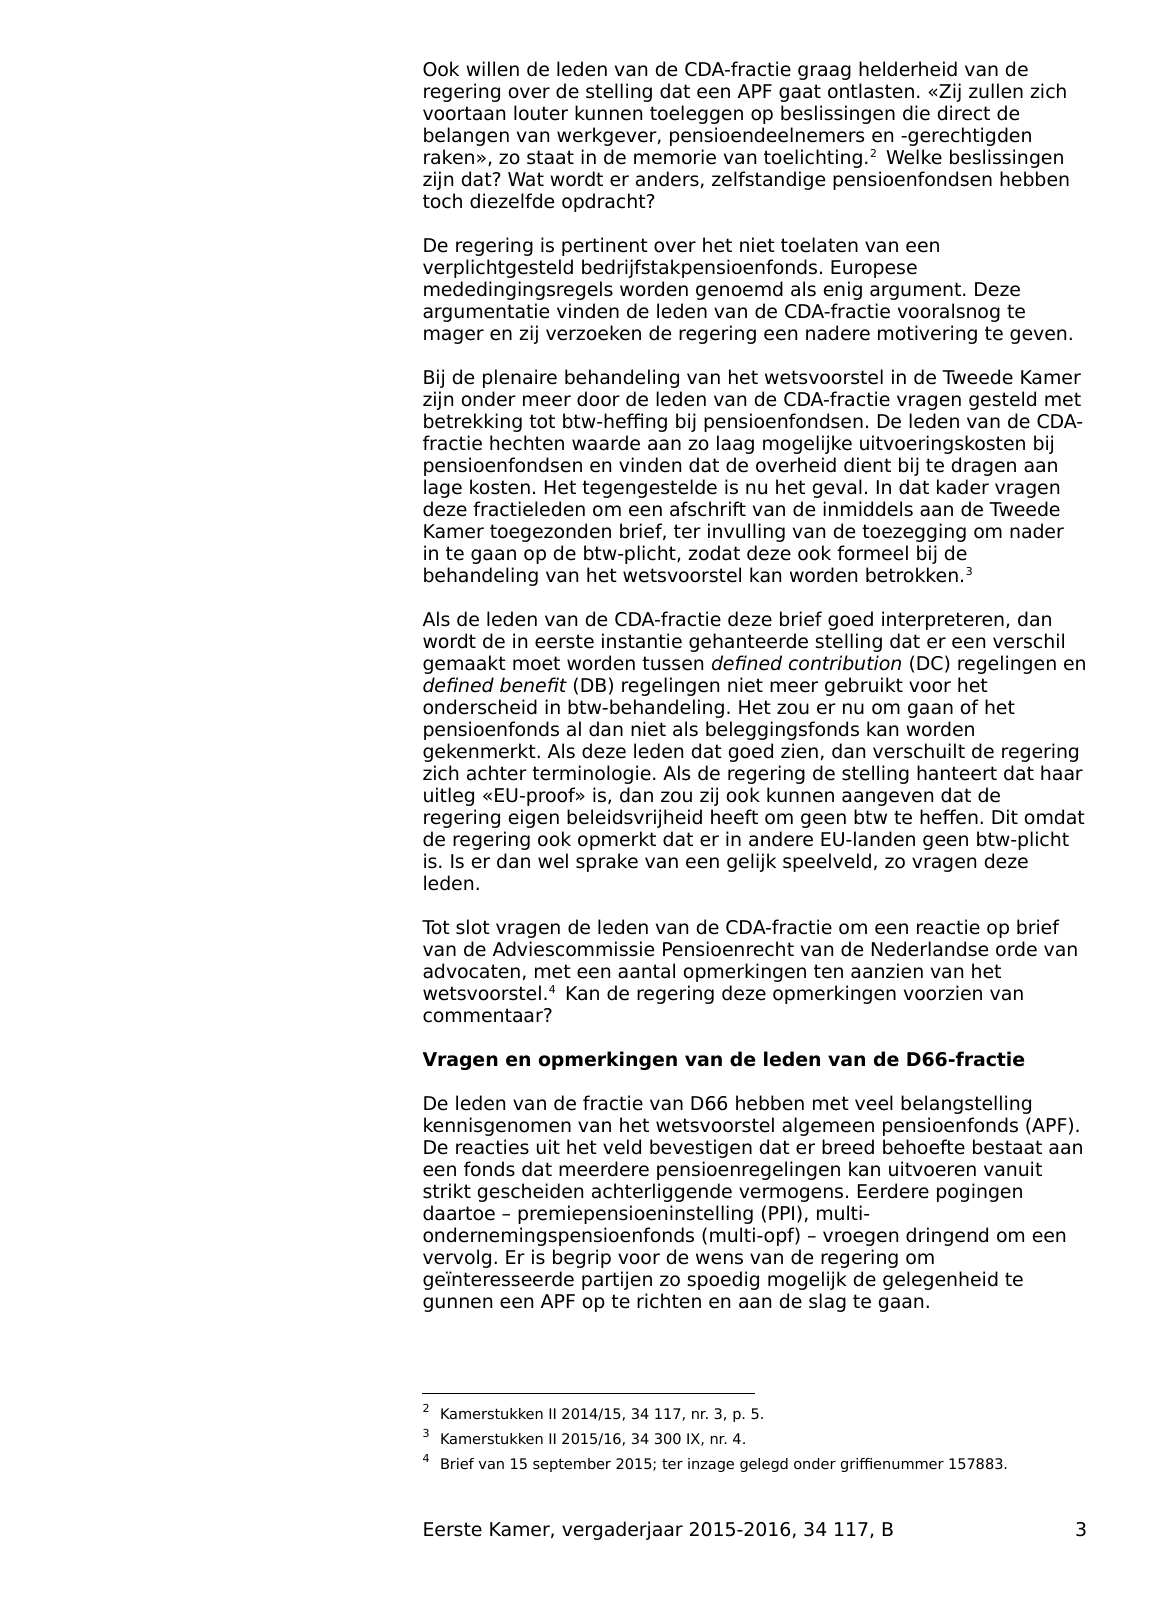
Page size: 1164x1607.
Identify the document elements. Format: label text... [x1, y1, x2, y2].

subtitle Vragen en opmerkingen van de leden van de D66-fractie [422, 1049, 1087, 1071]
text Kamerstukken II 2015/16, 34 300 IX, nr. 4. [422, 1427, 1087, 1449]
text Tot slot vragen de leden van de CDA-fractie om een reactie op brief van de Adviescommissie Pensioenrecht van de Nederlandse orde van advocaten, met een aantal opmerkingen ten aanzien van het wetsvoorstel. Kan de regering deze opmerkingen voorzien van commentaar? [422, 917, 1087, 1027]
text De leden van de fractie van D66 hebben met veel belangstelling kennisgenomen van het wetsvoorstel algemeen pensioenfonds (APF). De reacties uit het veld bevestigen dat er breed behoefte bestaat aan een fonds dat meerdere pensioenregelingen kan uitvoeren vanuit strikt gescheiden achterliggende vermogens. Eerdere pogingen daartoe – premiepensioeninstelling (PPI), multi-ondernemingspensioenfonds (multi-opf) – vroegen dringend om een vervolg. Er is begrip voor de wens van de regering om geïnteresseerde partijen zo spoedig mogelijk de gelegenheid te gunnen een APF op te richten en aan de slag te gaan. [422, 1093, 1087, 1313]
text De regering is pertinent over het niet toelaten van een verplichtgesteld bedrijfstakpensioenfonds. Europese mededingingsregels worden genoemd als enig argument. Deze argumentatie vinden de leden van de CDA-fractie vooralsnog te mager en zij verzoeken de regering een nadere motivering te geven. [422, 235, 1087, 345]
text Als de leden van de CDA-fractie deze brief goed interpreteren, dan wordt de in eerste instantie gehanteerde stelling dat er een verschil gemaakt moet worden tussen defined contribution (DC) regelingen en defined benefit (DB) regelingen niet meer gebruikt voor het onderscheid in btw-behandeling. Het zou er nu om gaan of het pensioenfonds al dan niet als beleggingsfonds kan worden gekenmerkt. Als deze leden dat goed zien, dan verschuilt de regering zich achter terminologie. Als de regering de stelling hanteert dat haar uitleg «EU-proof» is, dan zou zij ook kunnen aangeven dat de regering eigen beleidsvrijheid heeft om geen btw te heffen. Dit omdat de regering ook opmerkt dat er in andere EU-landen geen btw-plicht is. Is er dan wel sprake van een gelijk speelveld, zo vragen deze leden. [422, 609, 1087, 895]
text Bij de plenaire behandeling van het wetsvoorstel in de Tweede Kamer zijn onder meer door de leden van de CDA-fractie vragen gesteld met betrekking tot btw-heffing bij pensioenfondsen. De leden van de CDA-fractie hechten waarde aan zo laag mogelijke uitvoeringskosten bij pensioenfondsen en vinden dat de overheid dient bij te dragen aan lage kosten. Het tegengestelde is nu het geval. In dat kader vragen deze fractieleden om een afschrift van de inmiddels aan de Tweede Kamer toegezonden brief, ter invulling van de toezegging om nader in te gaan op de btw-plicht, zodat deze ook formeel bij de behandeling van het wetsvoorstel kan worden betrokken. [422, 367, 1087, 587]
text Brief van 15 september 2015; ter inzage gelegd onder griffienummer 157883. [422, 1452, 1087, 1474]
text Ook willen de leden van de CDA-fractie graag helderheid van de regering over de stelling dat een APF gaat ontlasten. «Zij zullen zich voortaan louter kunnen toeleggen op beslissingen die direct de belangen van werkgever, pensioendeelnemers en -gerechtigden raken», zo staat in de memorie van toelichting. Welke beslissingen zijn dat? Wat wordt er anders, zelfstandige pensioenfondsen hebben toch diezelfde opdracht? [422, 59, 1087, 213]
text Kamerstukken II 2014/15, 34 117, nr. 3, p. 5. [422, 1402, 1087, 1424]
